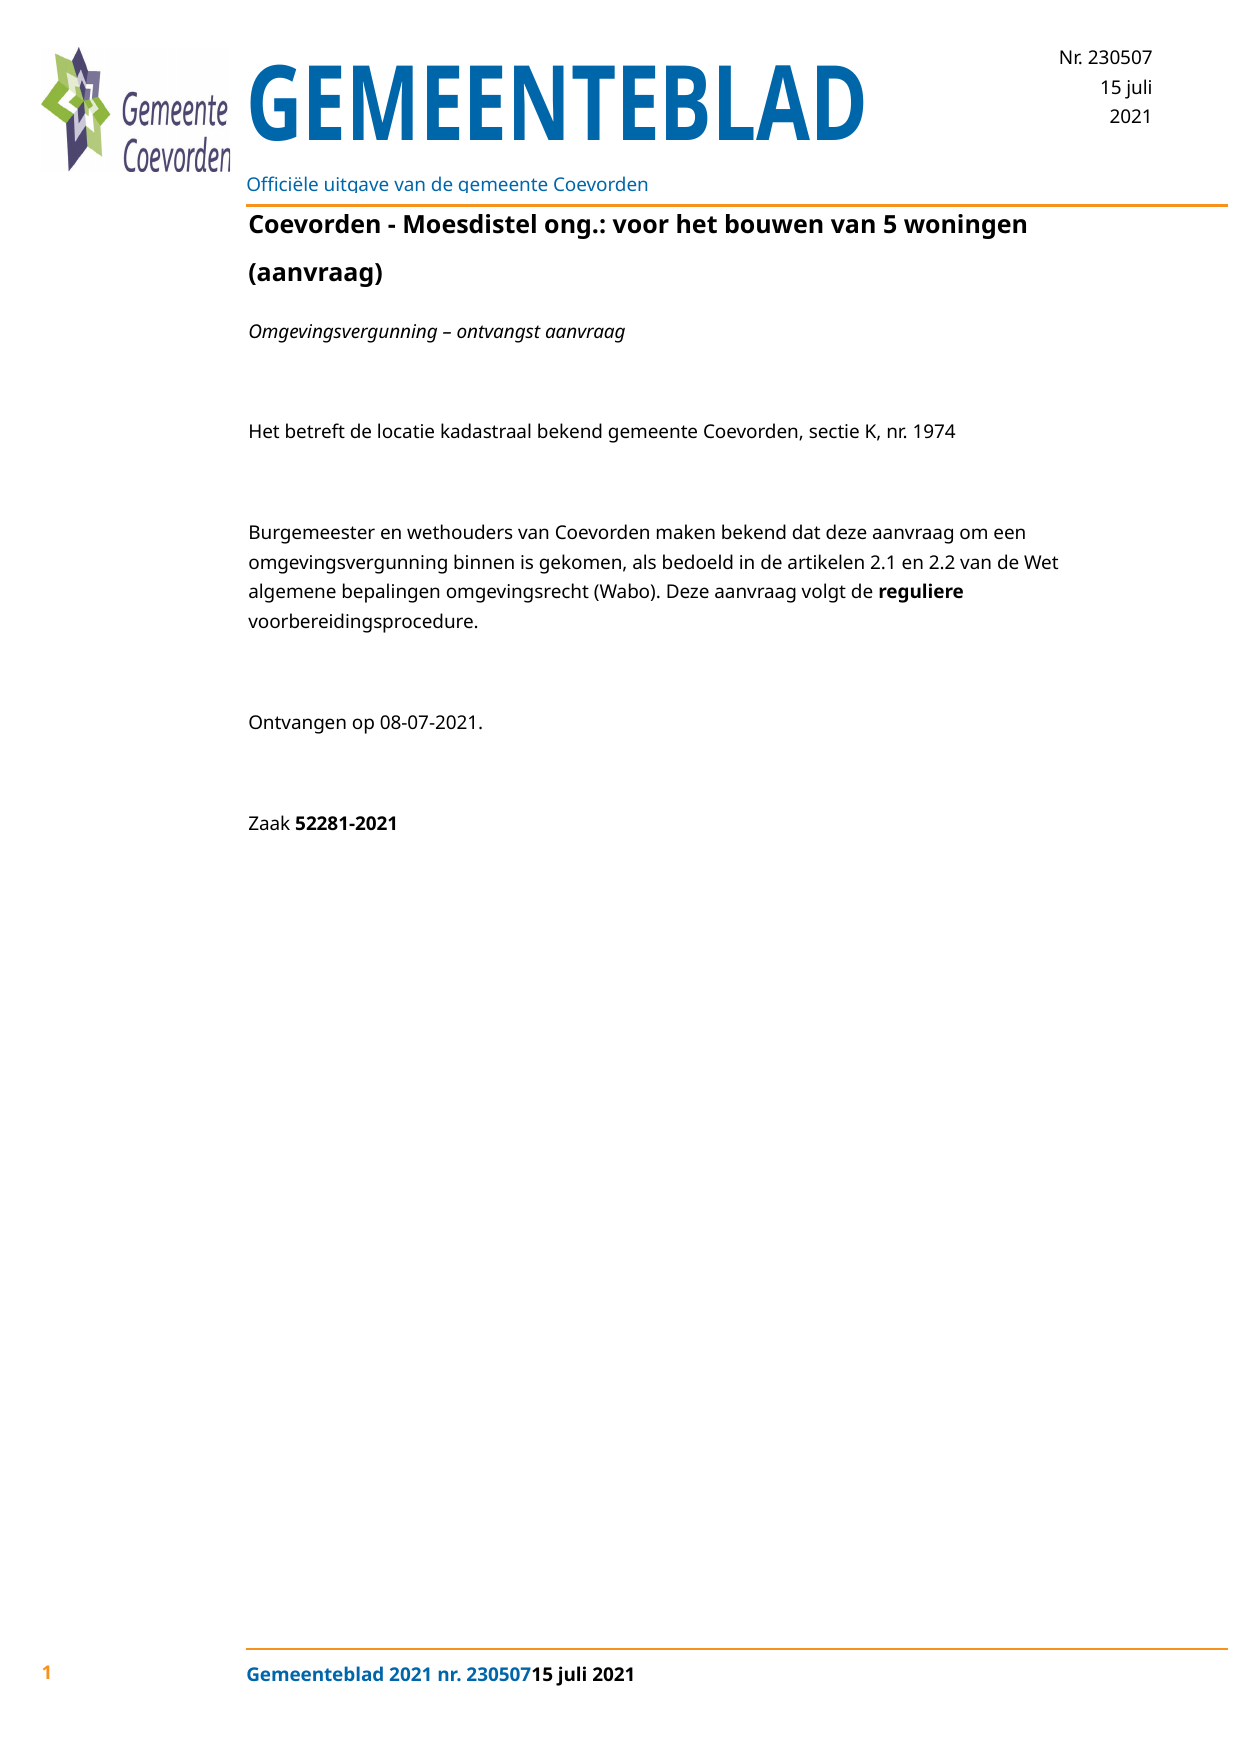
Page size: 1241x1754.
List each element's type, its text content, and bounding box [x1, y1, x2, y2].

picture [41, 47, 231, 172]
text Ontvangen op 08-07-2021. [248, 709, 1152, 735]
text Coevorden - Moesdistel ong.: voor het bouwen van 5 woningen (aanvraag) [248, 207, 1152, 288]
text Omgevingsvergunning – ontvangst aanvraag [248, 318, 1152, 344]
text Burgemeester en wethouders van Coevorden maken bekend dat deze aanvraag om een omgevingsvergunning binnen is gekomen, als bedoeld in de artikelen 2.1 en 2.2 van de Wet algemene bepalingen omgevingsrecht (Wabo). Deze aanvraag volgt de reguliere voorbereidingsprocedure. [248, 519, 1152, 634]
text Zaak 52281-2021 [248, 810, 1152, 836]
text Het betreft de locatie kadastraal bekend gemeente Coevorden, sectie K, nr. 1974 [248, 419, 1152, 444]
